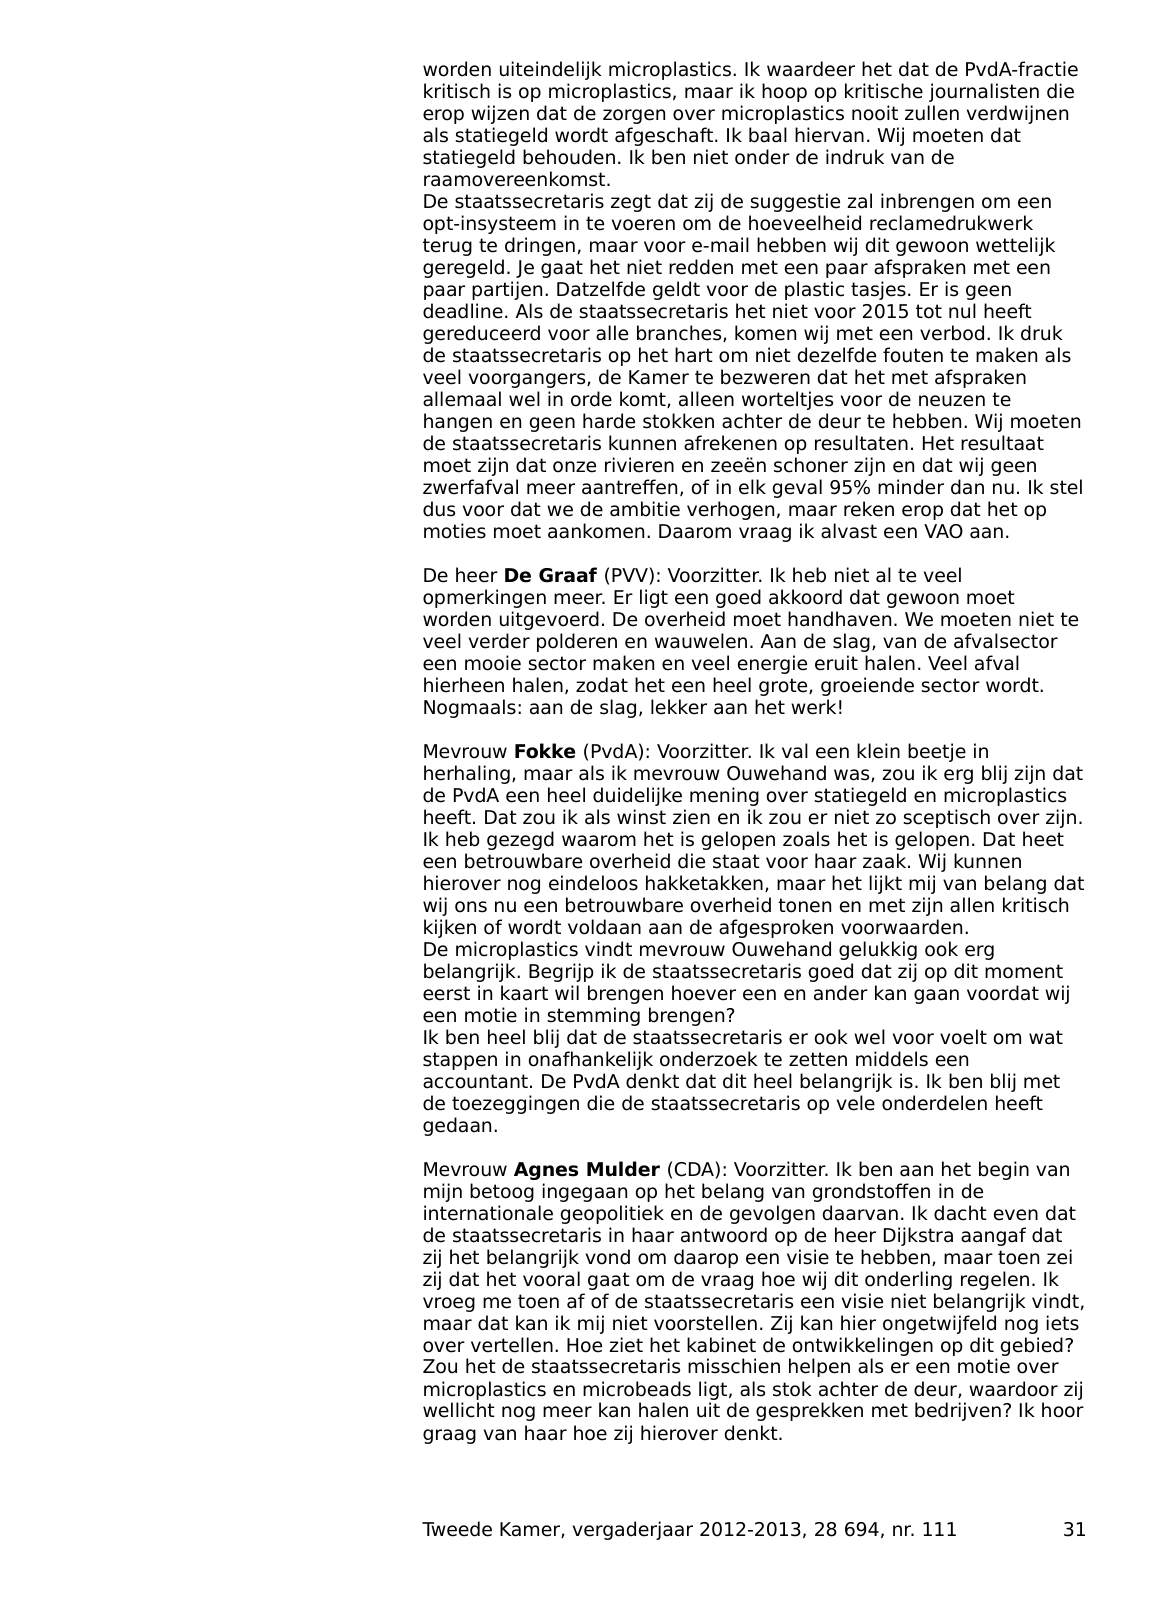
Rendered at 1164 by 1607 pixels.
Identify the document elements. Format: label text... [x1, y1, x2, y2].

text Mevrouw Agnes Mulder (CDA): Voorzitter. Ik ben aan het begin van mijn betoog ingegaan op het belang van grondstoffen in de internationale geopolitiek en de gevolgen daarvan. Ik dacht even dat de staatssecretaris in haar antwoord op de heer Dijkstra aangaf dat zij het belangrijk vond om daarop een visie te hebben, maar toen zei zij dat het vooral gaat om de vraag hoe wij dit onderling regelen. Ik vroeg me toen af of de staatssecretaris een visie niet belangrijk vindt, maar dat kan ik mij niet voorstellen. Zij kan hier ongetwijfeld nog iets over vertellen. Hoe ziet het kabinet de ontwikkelingen op dit gebied? [422, 1159, 1087, 1356]
text Zou het de staatssecretaris misschien helpen als er een motie over microplastics en microbeads ligt, als stok achter de deur, waardoor zij wellicht nog meer kan halen uit de gesprekken met bedrijven? Ik hoor graag van haar hoe zij hierover denkt. [422, 1356, 1087, 1444]
text worden uiteindelijk microplastics. Ik waardeer het dat de PvdA-fractie kritisch is op microplastics, maar ik hoop op kritische journalisten die erop wijzen dat de zorgen over microplastics nooit zullen verdwijnen als statiegeld wordt afgeschaft. Ik baal hiervan. Wij moeten dat statiegeld behouden. Ik ben niet onder de indruk van de raamovereenkomst. [422, 59, 1087, 191]
text De heer De Graaf (PVV): Voorzitter. Ik heb niet al te veel opmerkingen meer. Er ligt een goed akkoord dat gewoon moet worden uitgevoerd. De overheid moet handhaven. We moeten niet te veel verder polderen en wauwelen. Aan de slag, van de afvalsector een mooie sector maken en veel energie eruit halen. Veel afval hierheen halen, zodat het een heel grote, groeiende sector wordt. Nogmaals: aan de slag, lekker aan het werk! [422, 565, 1087, 719]
text De staatssecretaris zegt dat zij de suggestie zal inbrengen om een opt-insysteem in te voeren om de hoeveelheid reclamedrukwerk terug te dringen, maar voor e-mail hebben wij dit gewoon wettelijk geregeld. Je gaat het niet redden met een paar afspraken met een paar partijen. Datzelfde geldt voor de plastic tasjes. Er is geen deadline. Als de staatssecretaris het niet voor 2015 tot nul heeft gereduceerd voor alle branches, komen wij met een verbod. Ik druk de staatssecretaris op het hart om niet dezelfde fouten te maken als veel voorgangers, de Kamer te bezweren dat het met afspraken allemaal wel in orde komt, alleen worteltjes voor de neuzen te hangen en geen harde stokken achter de deur te hebben. Wij moeten de staatssecretaris kunnen afrekenen op resultaten. Het resultaat moet zijn dat onze rivieren en zeeën schoner zijn en dat wij geen zwerfafval meer aantreffen, of in elk geval 95% minder dan nu. Ik stel dus voor dat we de ambitie verhogen, maar reken erop dat het op moties moet aankomen. Daarom vraag ik alvast een VAO aan. [422, 191, 1087, 543]
text Mevrouw Fokke (PvdA): Voorzitter. Ik val een klein beetje in herhaling, maar als ik mevrouw Ouwehand was, zou ik erg blij zijn dat de PvdA een heel duidelijke mening over statiegeld en microplastics heeft. Dat zou ik als winst zien en ik zou er niet zo sceptisch over zijn. Ik heb gezegd waarom het is gelopen zoals het is gelopen. Dat heet een betrouwbare overheid die staat voor haar zaak. Wij kunnen hierover nog eindeloos hakketakken, maar het lijkt mij van belang dat wij ons nu een betrouwbare overheid tonen en met zijn allen kritisch kijken of wordt voldaan aan de afgesproken voorwaarden. [422, 741, 1087, 939]
text De microplastics vindt mevrouw Ouwehand gelukkig ook erg belangrijk. Begrijp ik de staatssecretaris goed dat zij op dit moment eerst in kaart wil brengen hoever een en ander kan gaan voordat wij een motie in stemming brengen? [422, 939, 1087, 1027]
text Ik ben heel blij dat de staatssecretaris er ook wel voor voelt om wat stappen in onafhankelijk onderzoek te zetten middels een accountant. De PvdA denkt dat dit heel belangrijk is. Ik ben blij met de toezeggingen die de staatssecretaris op vele onderdelen heeft gedaan. [422, 1027, 1087, 1136]
